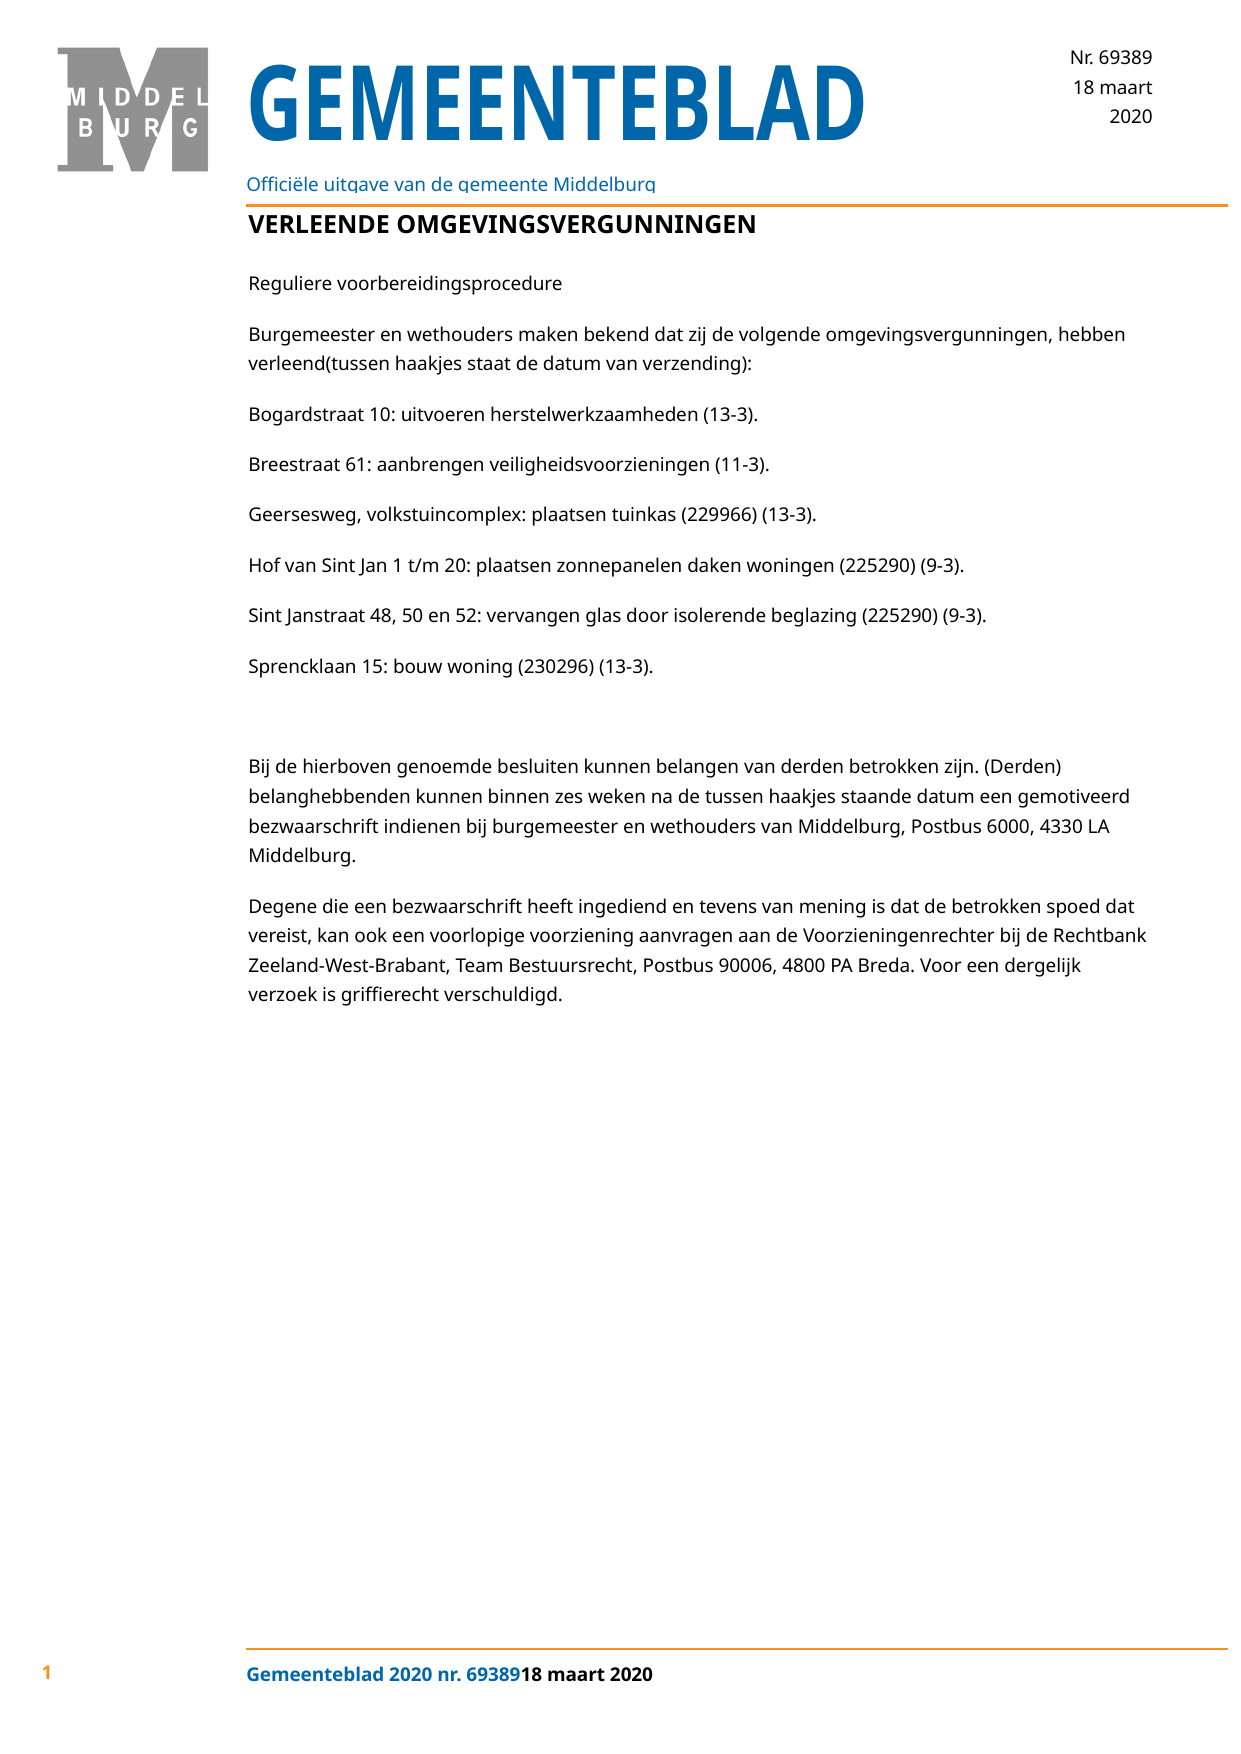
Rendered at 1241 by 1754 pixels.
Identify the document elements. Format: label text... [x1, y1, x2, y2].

text Sprencklaan 15: bouw woning (230296) (13-3). [248, 653, 1152, 678]
text Bogardstraat 10: uitvoeren herstelwerkzaamheden (13-3). [248, 401, 1152, 426]
text Geersesweg, volkstuincomplex: plaatsen tuinkas (229966) (13-3). [248, 502, 1152, 527]
text Burgemeester en wethouders maken bekend dat zij de volgende omgevingsvergunningen, hebben verleend(tussen haakjes staat de datum van verzending): [248, 321, 1152, 376]
text Breestraat 61: aanbrengen veiligheidsvoorzieningen (11-3). [248, 451, 1152, 477]
picture [41, 47, 231, 172]
text VERLEENDE OMGEVINGSVERGUNNINGEN [248, 207, 1152, 241]
text Bij de hierboven genoemde besluiten kunnen belangen van derden betrokken zijn. (Derden) belanghebbenden kunnen binnen zes weken na de tussen haakjes staande datum een gemotiveerd bezwaarschrift indienen bij burgemeester en wethouders van Middelburg, Postbus 6000, 4330 LA Middelburg. [248, 754, 1152, 868]
text Sint Janstraat 48, 50 en 52: vervangen glas door isolerende beglazing (225290) (9-3). [248, 602, 1152, 628]
text Degene die een bezwaarschrift heeft ingediend en tevens van mening is dat de betrokken spoed dat vereist, kan ook een voorlopige voorziening aanvragen aan de Voorzieningenrechter bij de Rechtbank Zeeland-West-Brabant, Team Bestuursrecht, Postbus 90006, 4800 PA Breda. Voor een dergelijk verzoek is griffierecht verschuldigd. [248, 893, 1152, 1007]
text Hof van Sint Jan 1 t/m 20: plaatsen zonnepanelen daken woningen (225290) (9-3). [248, 552, 1152, 578]
text Reguliere voorbereidingsprocedure [248, 270, 1152, 296]
